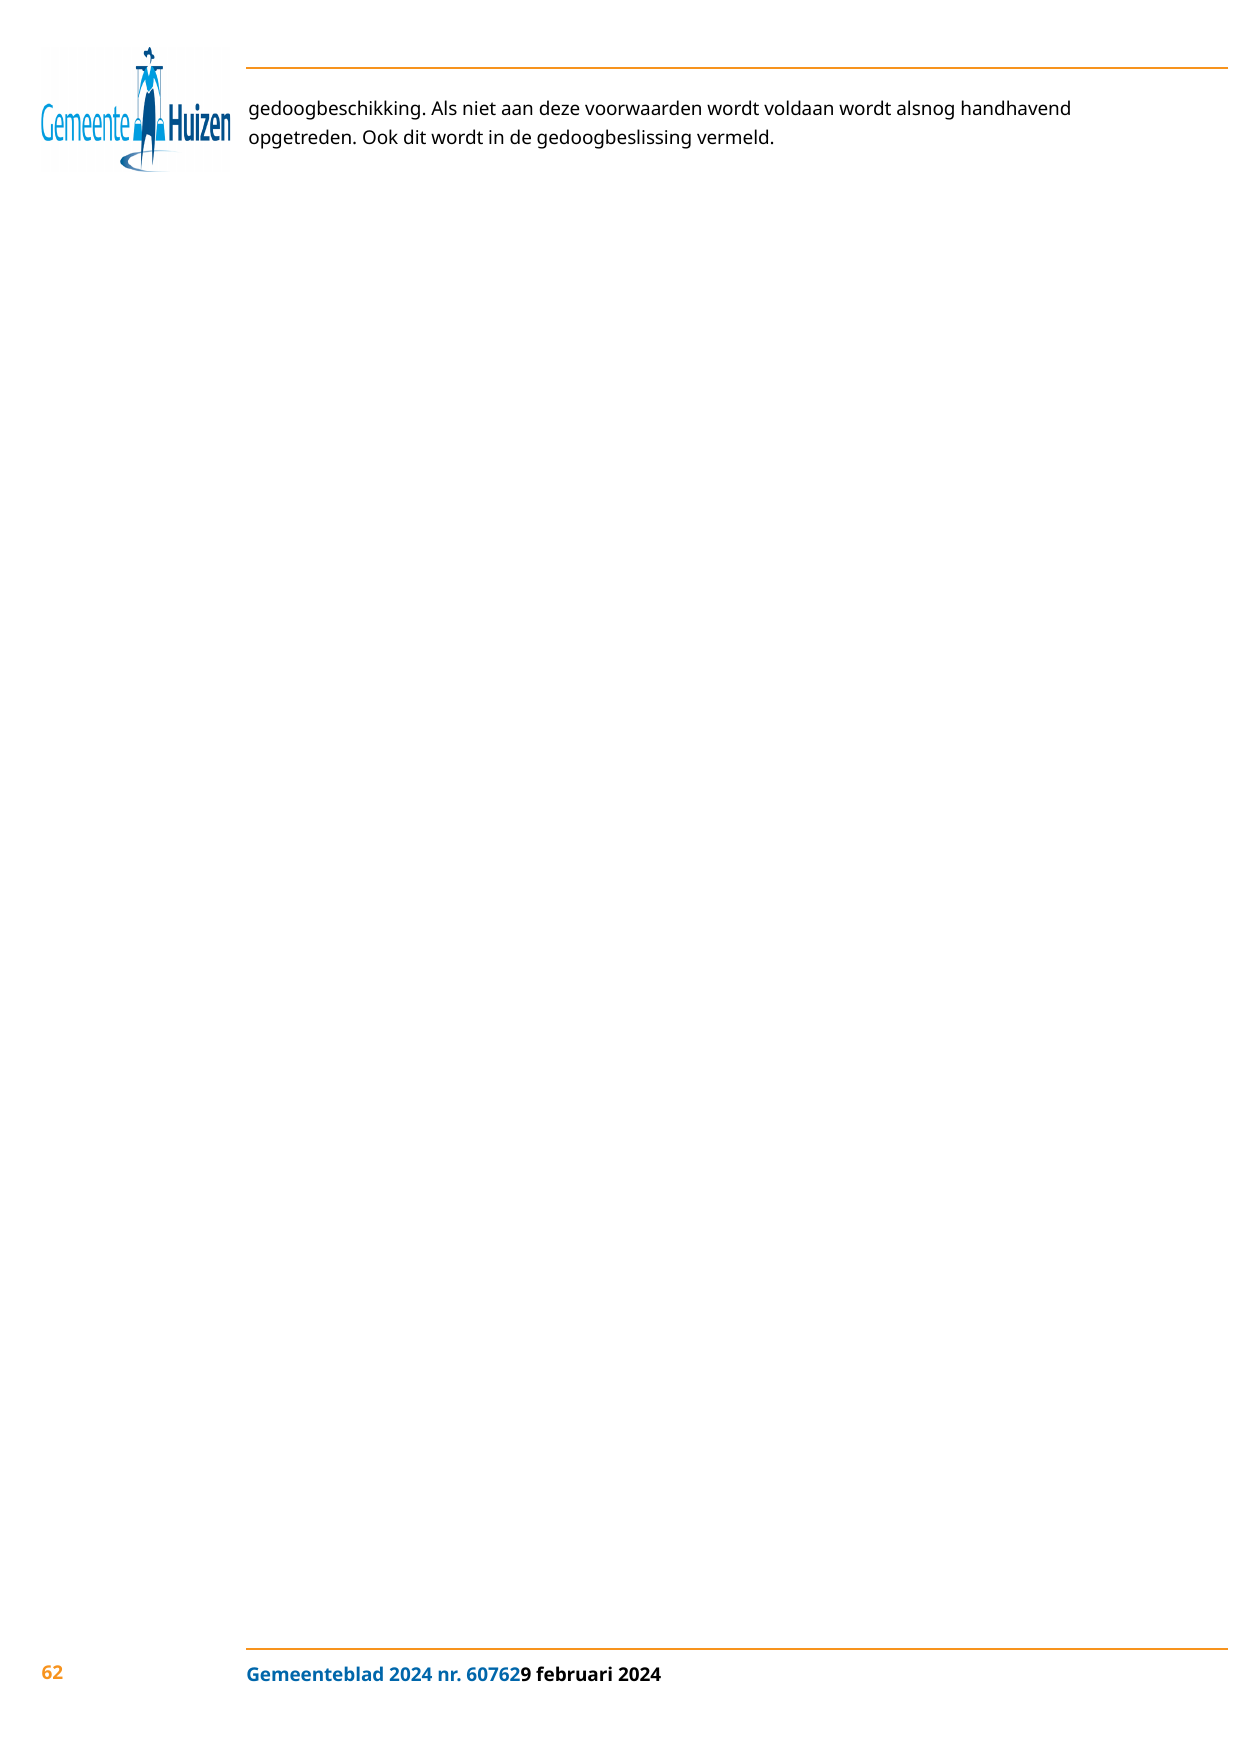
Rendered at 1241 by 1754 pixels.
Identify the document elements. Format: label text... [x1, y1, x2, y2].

text gedoogbeschikking. Als niet aan deze voorwaarden wordt voldaan wordt alsnog handhavend opgetreden. Ook dit wordt in de gedoogbeslissing vermeld. [248, 95, 1152, 150]
picture [41, 47, 231, 172]
